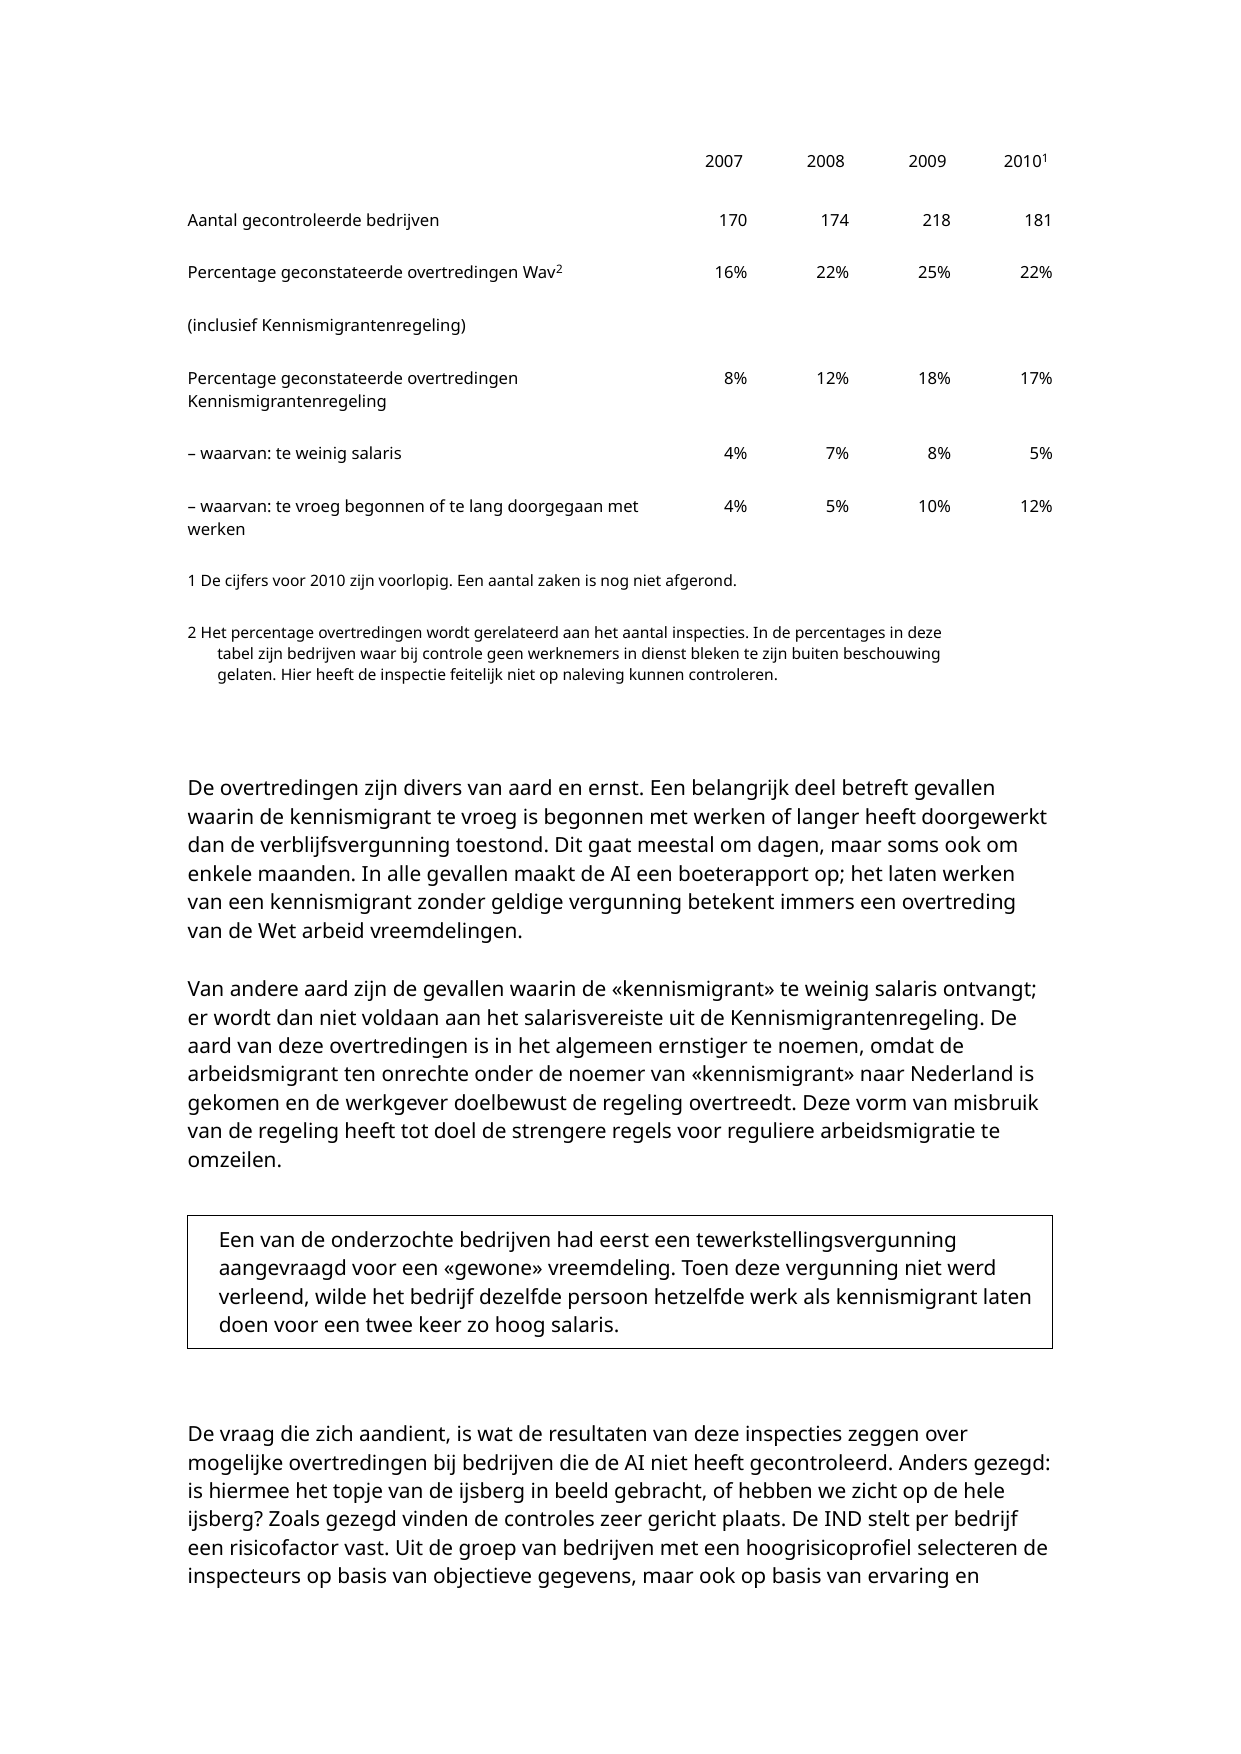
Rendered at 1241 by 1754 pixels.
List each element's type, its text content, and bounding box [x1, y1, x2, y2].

table_cell 25% [849, 261, 951, 367]
text Een van de onderzochte bedrijven had eerst een tewerkstellingsvergunning aangevraagd voor een «gewone» vreemdeling. Toen deze vergunning niet werd verleend, wilde het bedrijf dezelfde persoon hetzelfde werk als kennismigrant laten doen voor een twee keer zo hoog salaris. [218, 1225, 1043, 1339]
table_cell 1 De cijfers voor 2010 zijn voorlopig. Een aantal zaken is nog niet afgerond. 2 Het percentage overtredingen wordt gerelateerd aan het aantal inspecties. In de percentages in deze tabel zijn bedrijven waar bij controle geen werknemers in dienst bleken te zijn buiten beschouwing gelaten. Hier heeft de inspectie feitelijk niet op naleving kunnen controleren. [188, 570, 951, 715]
table_cell Aantal gecontroleerde bedrijven [188, 209, 645, 261]
table_header [188, 150, 645, 208]
text De overtredingen zijn divers van aard en ernst. Een belangrijk deel betreft gevallen waarin de kennismigrant te vroeg is begonnen met werken of langer heeft doorgewerkt dan de verblijfsvergunning toestond. Dit gaat meestal om dagen, maar soms ook om enkele maanden. In alle gevallen maakt de AI een boeterapport op; het laten werken van een kennismigrant zonder geldige vergunning betekent immers een overtreding van de Wet arbeid vreemdelingen. [187, 773, 1053, 944]
table_header 20101 [951, 150, 1053, 208]
table_cell 12% [951, 495, 1053, 570]
table_cell Percentage geconstateerde overtredingen Kennismigrantenregeling [188, 367, 645, 442]
table_cell 17% [951, 367, 1053, 442]
table_cell 16% [645, 261, 747, 367]
table_cell Percentage geconstateerde overtredingen Wav2 (inclusief Kennismigrantenregeling) [188, 261, 645, 367]
table_cell 218 [849, 209, 951, 261]
table_header 2008 [747, 150, 849, 208]
text De vraag die zich aandient, is wat de resultaten van deze inspecties zeggen over mogelijke overtredingen bij bedrijven die de AI niet heeft gecontroleerd. Anders gezegd: is hiermee het topje van de ijsberg in beeld gebracht, of hebben we zicht op de hele ijsberg? Zoals gezegd vinden de controles zeer gericht plaats. De IND stelt per bedrijf een risicofactor vast. Uit de groep van bedrijven met een hoogrisicoprofiel selecteren de inspecteurs op basis van objectieve gegevens, maar ook op basis van ervaring en [187, 1419, 1053, 1590]
table_cell 12% [747, 367, 849, 442]
table_cell 170 [645, 209, 747, 261]
table_cell 4% [645, 495, 747, 570]
text Van andere aard zijn de gevallen waarin de «kennismigrant» te weinig salaris ontvangt; er wordt dan niet voldaan aan het salarisvereiste uit de Kennismigrantenregeling. De aard van deze overtredingen is in het algemeen ernstiger te noemen, omdat de arbeidsmigrant ten onrechte onder de noemer van «kennismigrant» naar Nederland is gekomen en de werkgever doelbewust de regeling overtreedt. Deze vorm van misbruik van de regeling heeft tot doel de strengere regels voor reguliere arbeidsmigratie te omzeilen. [187, 974, 1053, 1173]
table_cell – waarvan: te weinig salaris [188, 442, 645, 495]
table_cell 8% [849, 442, 951, 495]
table_cell 7% [747, 442, 849, 495]
table_cell 8% [645, 367, 747, 442]
table_cell – waarvan: te vroeg begonnen of te lang doorgegaan met werken [188, 495, 645, 570]
table_cell 174 [747, 209, 849, 261]
table_cell 5% [747, 495, 849, 570]
table_cell 4% [645, 442, 747, 495]
table_cell 5% [951, 442, 1053, 495]
table_cell 181 [951, 209, 1053, 261]
table_cell 18% [849, 367, 951, 442]
table_cell 22% [951, 261, 1053, 367]
table_header 2007 [645, 150, 747, 208]
table_cell 22% [747, 261, 849, 367]
table_cell 10% [849, 495, 951, 570]
table_header 2009 [849, 150, 951, 208]
